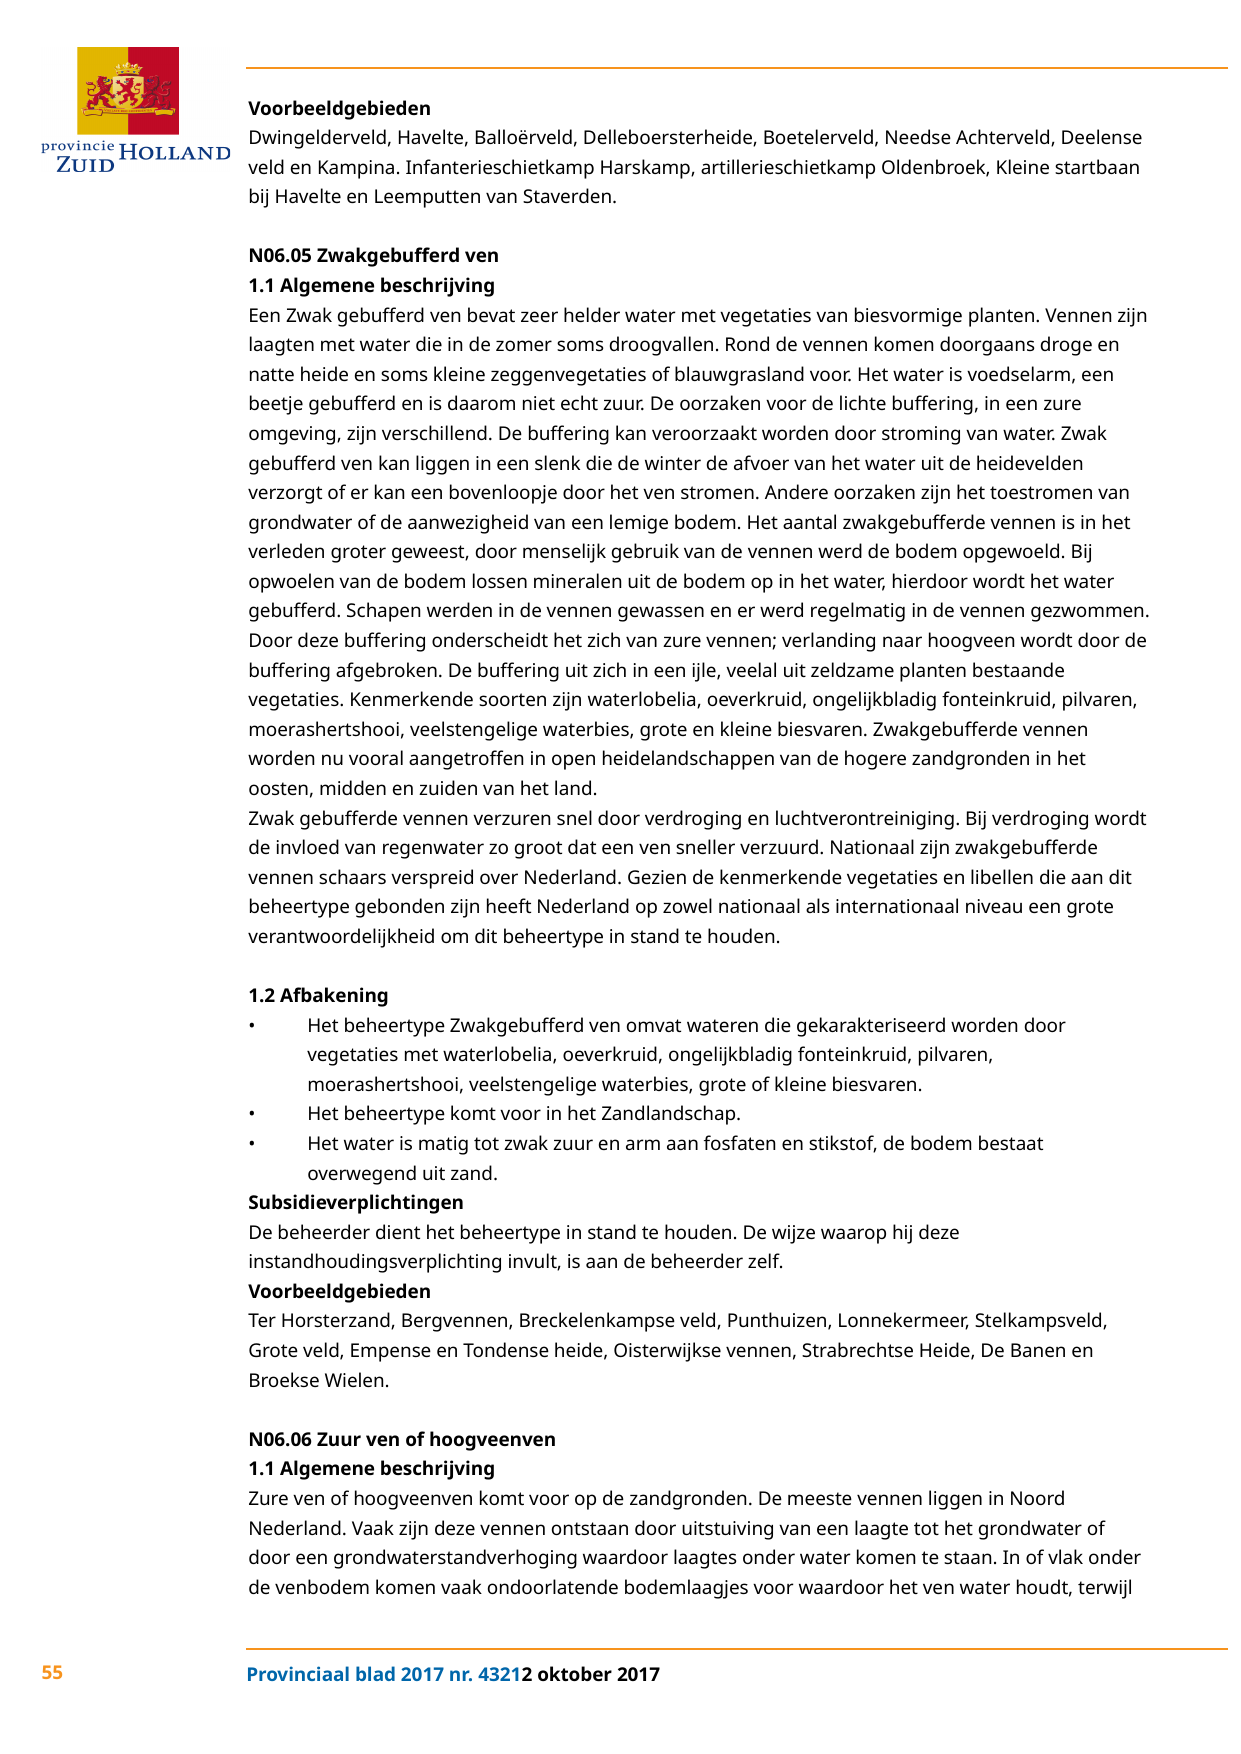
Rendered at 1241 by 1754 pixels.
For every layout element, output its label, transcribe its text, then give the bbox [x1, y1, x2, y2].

list Het beheertype Zwakgebufferd ven omvat wateren die gekarakteriseerd worden door vegetaties met waterlobelia, oeverkruid, ongelijkbladig fonteinkruid, pilvaren, moerashertshooi, veelstengelige waterbies, grote of kleine biesvaren. [248, 1012, 1152, 1097]
text N06.06 Zuur ven of hoogveenven [248, 1426, 1152, 1452]
picture [41, 47, 231, 172]
text Dwingelderveld, Havelte, Balloërveld, Delleboersterheide, Boetelerveld, Needse Achterveld, Deelense veld en Kampina. Infanterieschietkamp Harskamp, artillerieschietkamp Oldenbroek, Kleine startbaan bij Havelte en Leemputten van Staverden. [248, 124, 1152, 209]
list Het water is matig tot zwak zuur en arm aan fosfaten en stikstof, de bodem bestaat overwegend uit zand. [248, 1130, 1152, 1186]
text 1.1 Algemene beschrijving [248, 272, 1152, 298]
text Een Zwak gebufferd ven bevat zeer helder water met vegetaties van biesvormige planten. Vennen zijn laagten met water die in de zomer soms droogvallen. Rond de vennen komen doorgaans droge en natte heide en soms kleine zeggenvegetaties of blauwgrasland voor. Het water is voedselarm, een beetje gebufferd en is daarom niet echt zuur. De oorzaken voor de lichte buffering, in een zure omgeving, zijn verschillend. De buffering kan veroorzaakt worden door stroming van water. Zwak gebufferd ven kan liggen in een slenk die de winter de afvoer van het water uit de heidevelden verzorgt of er kan een bovenloopje door het ven stromen. Andere oorzaken zijn het toestromen van grondwater of de aanwezigheid van een lemige bodem. Het aantal zwakgebufferde vennen is in het verleden groter geweest, door menselijk gebruik van de vennen werd de bodem opgewoeld. Bij opwoelen van de bodem lossen mineralen uit de bodem op in het water, hierdoor wordt het water gebufferd. Schapen werden in de vennen gewassen en er werd regelmatig in de vennen gezwommen. [248, 302, 1152, 623]
text 1.2 Afbakening [248, 982, 1152, 1008]
text Zwak gebufferde vennen verzuren snel door verdroging en luchtverontreiniging. Bij verdroging wordt de invloed van regenwater zo groot dat een ven sneller verzuurd. Nationaal zijn zwakgebufferde vennen schaars verspreid over Nederland. Gezien de kenmerkende vegetaties en libellen die aan dit beheertype gebonden zijn heeft Nederland op zowel nationaal als internationaal niveau een grote verantwoordelijkheid om dit beheertype in stand te houden. [248, 805, 1152, 949]
text N06.05 Zwakgebufferd ven [248, 243, 1152, 268]
text Door deze buffering onderscheidt het zich van zure vennen; verlanding naar hoogveen wordt door de buffering afgebroken. De buffering uit zich in een ijle, veelal uit zeldzame planten bestaande vegetaties. Kenmerkende soorten zijn waterlobelia, oeverkruid, ongelijkbladig fonteinkruid, pilvaren, moerashertshooi, veelstengelige waterbies, grote en kleine biesvaren. Zwakgebufferde vennen worden nu vooral aangetroffen in open heidelandschappen van de hogere zandgronden in het oosten, midden en zuiden van het land. [248, 627, 1152, 801]
text Voorbeeldgebieden [248, 1278, 1152, 1304]
text 1.1 Algemene beschrijving [248, 1456, 1152, 1481]
list Het beheertype komt voor in het Zandlandschap. [248, 1101, 1152, 1126]
text De beheerder dient het beheertype in stand te houden. De wijze waarop hij deze instandhoudingsverplichting invult, is aan de beheerder zelf. [248, 1219, 1152, 1274]
text Subsidieverplichtingen [248, 1189, 1152, 1215]
text Ter Horsterzand, Bergvennen, Breckelenkampse veld, Punthuizen, Lonnekermeer, Stelkampsveld, Grote veld, Empense en Tondense heide, Oisterwijkse vennen, Strabrechtse Heide, De Banen en Broekse Wielen. [248, 1308, 1152, 1393]
text Voorbeeldgebieden [248, 95, 1152, 121]
text Zure ven of hoogveenven komt voor op de zandgronden. De meeste vennen liggen in Noord Nederland. Vaak zijn deze vennen ontstaan door uitstuiving van een laagte tot het grondwater of door een grondwaterstandverhoging waardoor laagtes onder water komen te staan. In of vlak onder de venbodem komen vaak ondoorlatende bodemlaagjes voor waardoor het ven water houdt, terwijl [248, 1485, 1152, 1600]
